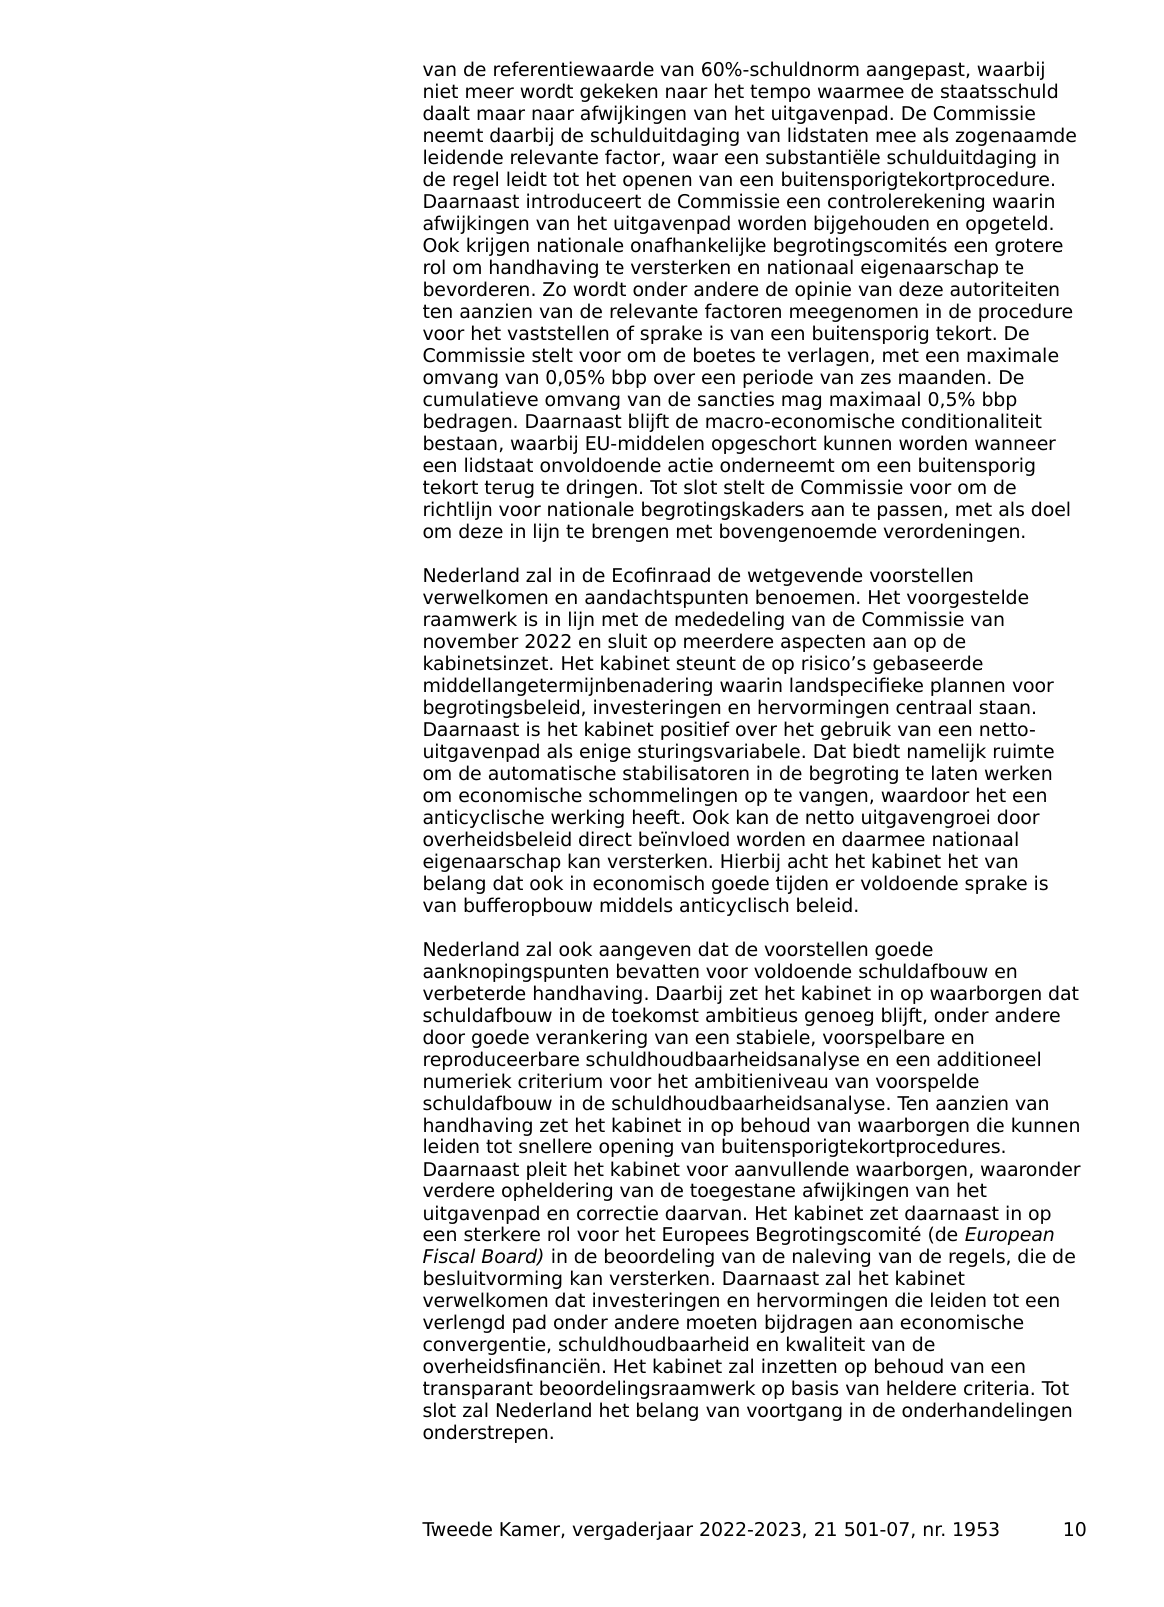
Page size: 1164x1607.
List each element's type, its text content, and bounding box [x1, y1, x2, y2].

text Nederland zal in de Ecofinraad de wetgevende voorstellen verwelkomen en aandachtspunten benoemen. Het voorgestelde raamwerk is in lijn met de mededeling van de Commissie van november 2022 en sluit op meerdere aspecten aan op de kabinetsinzet. Het kabinet steunt de op risico’s gebaseerde middellangetermijnbenadering waarin landspecifieke plannen voor begrotingsbeleid, investeringen en hervormingen centraal staan. Daarnaast is het kabinet positief over het gebruik van een netto-uitgavenpad als enige sturingsvariabele. Dat biedt namelijk ruimte om de automatische stabilisatoren in de begroting te laten werken om economische schommelingen op te vangen, waardoor het een anticyclische werking heeft. Ook kan de netto uitgavengroei door overheidsbeleid direct beïnvloed worden en daarmee nationaal eigenaarschap kan versterken. Hierbij acht het kabinet het van belang dat ook in economisch goede tijden er voldoende sprake is van bufferopbouw middels anticyclisch beleid. [422, 565, 1087, 916]
text Nederland zal ook aangeven dat de voorstellen goede aanknopingspunten bevatten voor voldoende schuldafbouw en verbeterde handhaving. Daarbij zet het kabinet in op waarborgen dat schuldafbouw in de toekomst ambitieus genoeg blijft, onder andere door goede verankering van een stabiele, voorspelbare en reproduceerbare schuldhoudbaarheidsanalyse en een additioneel numeriek criterium voor het ambitieniveau van voorspelde schuldafbouw in de schuldhoudbaarheidsanalyse. Ten aanzien van handhaving zet het kabinet in op behoud van waarborgen die kunnen leiden tot snellere opening van buitensporigtekortprocedures. Daarnaast pleit het kabinet voor aanvullende waarborgen, waaronder verdere opheldering van de toegestane afwijkingen van het uitgavenpad en correctie daarvan. Het kabinet zet daarnaast in op een sterkere rol voor het Europees Begrotingscomité (de European Fiscal Board) in de beoordeling van de naleving van de regels, die de besluitvorming kan versterken. Daarnaast zal het kabinet verwelkomen dat investeringen en hervormingen die leiden tot een verlengd pad onder andere moeten bijdragen aan economische convergentie, schuldhoudbaarheid en kwaliteit van de overheidsfinanciën. Het kabinet zal inzetten op behoud van een transparant beoordelingsraamwerk op basis van heldere criteria. Tot slot zal Nederland het belang van voortgang in de onderhandelingen onderstrepen. [422, 939, 1087, 1444]
text van de referentiewaarde van 60%-schuldnorm aangepast, waarbij niet meer wordt gekeken naar het tempo waarmee de staatsschuld daalt maar naar afwijkingen van het uitgavenpad. De Commissie neemt daarbij de schulduitdaging van lidstaten mee als zogenaamde leidende relevante factor, waar een substantiële schulduitdaging in de regel leidt tot het openen van een buitensporigtekortprocedure. Daarnaast introduceert de Commissie een controlerekening waarin afwijkingen van het uitgavenpad worden bijgehouden en opgeteld. Ook krijgen nationale onafhankelijke begrotingscomités een grotere rol om handhaving te versterken en nationaal eigenaarschap te bevorderen. Zo wordt onder andere de opinie van deze autoriteiten ten aanzien van de relevante factoren meegenomen in de procedure voor het vaststellen of sprake is van een buitensporig tekort. De Commissie stelt voor om de boetes te verlagen, met een maximale omvang van 0,05% bbp over een periode van zes maanden. De cumulatieve omvang van de sancties mag maximaal 0,5% bbp bedragen. Daarnaast blijft de macro-economische conditionaliteit bestaan, waarbij EU-middelen opgeschort kunnen worden wanneer een lidstaat onvoldoende actie onderneemt om een buitensporig tekort terug te dringen. Tot slot stelt de Commissie voor om de richtlijn voor nationale begrotingskaders aan te passen, met als doel om deze in lijn te brengen met bovengenoemde verordeningen. [422, 59, 1087, 543]
